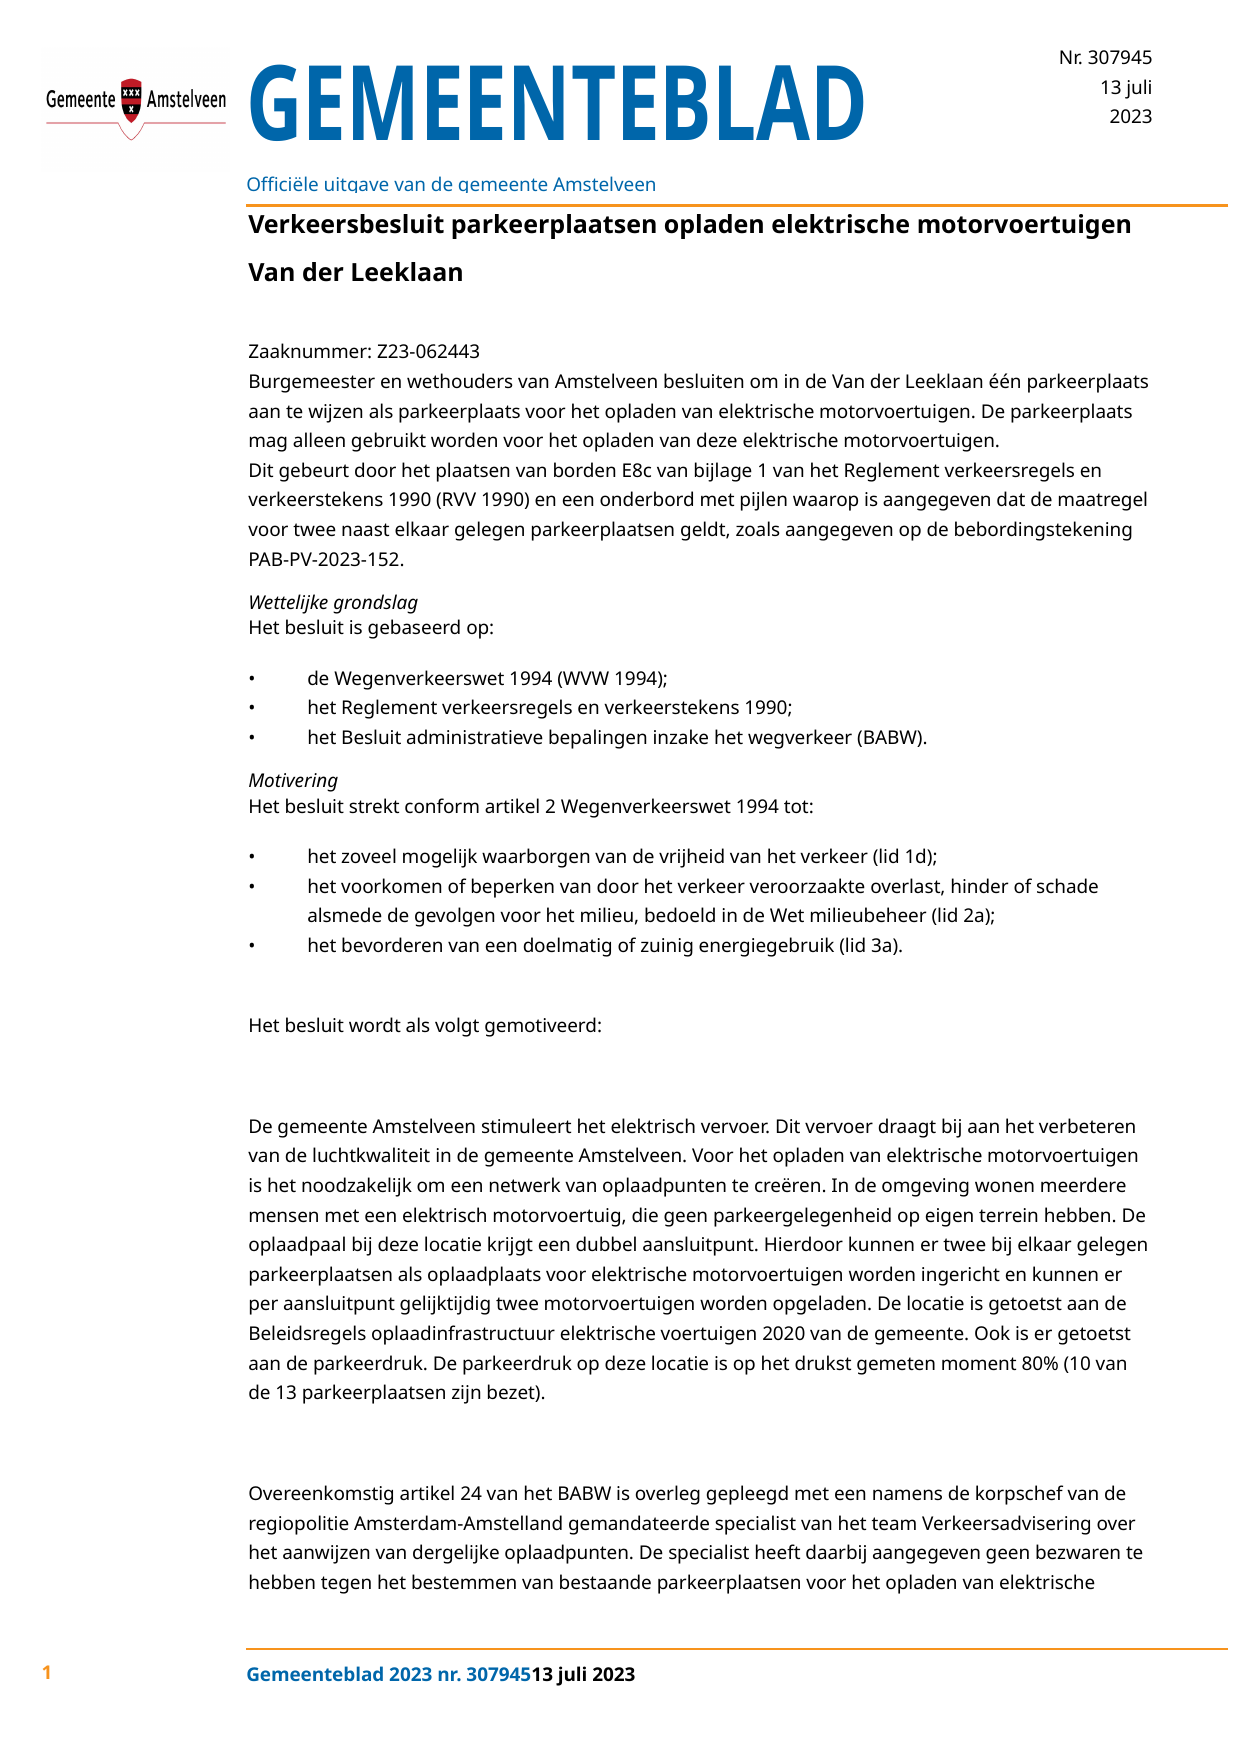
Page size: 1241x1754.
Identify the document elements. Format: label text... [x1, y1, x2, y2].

list het Besluit administratieve bepalingen inzake het wegverkeer (BABW). [248, 724, 1152, 750]
text Motivering [248, 767, 1152, 793]
text Wettelijke grondslag [248, 589, 1152, 614]
text Verkeersbesluit parkeerplaatsen opladen elektrische motorvoertuigen Van der Leeklaan [248, 207, 1152, 288]
list het bevorderen van een doelmatig of zuinig energiegebruik (lid 3a). [248, 932, 1152, 958]
text Dit gebeurt door het plaatsen van borden E8c van bijlage 1 van het Reglement verkeersregels en verkeerstekens 1990 (RVV 1990) en een onderbord met pijlen waarop is aangegeven dat de maatregel voor twee naast elkaar gelegen parkeerplaatsen geldt, zoals aangegeven op de bebordingstekening PAB-PV-2023-152. [248, 457, 1152, 571]
list de Wegenverkeerswet 1994 (WVW 1994); [248, 665, 1152, 691]
text Burgemeester en wethouders van Amstelveen besluiten om in de Van der Leeklaan één parkeerplaats aan te wijzen als parkeerplaats voor het opladen van elektrische motorvoertuigen. De parkeerplaats mag alleen gebruikt worden voor het opladen van deze elektrische motorvoertuigen. [248, 368, 1152, 453]
text Overeenkomstig artikel 24 van het BABW is overleg gepleegd met een namens de korpschef van de regiopolitie Amsterdam-Amstelland gemandateerde specialist van het team Verkeersadvisering over het aanwijzen van dergelijke oplaadpunten. De specialist heeft daarbij aangegeven geen bezwaren te hebben tegen het bestemmen van bestaande parkeerplaatsen voor het opladen van elektrische [248, 1480, 1152, 1594]
list het zoveel mogelijk waarborgen van de vrijheid van het verkeer (lid 1d); [248, 843, 1152, 869]
text Zaaknummer: Z23-062443 [248, 339, 1152, 364]
text Het besluit wordt als volgt gemotiveerd: [248, 1012, 1152, 1038]
picture [41, 47, 231, 172]
list het Reglement verkeersregels en verkeerstekens 1990; [248, 694, 1152, 720]
list het voorkomen of beperken van door het verkeer veroorzaakte overlast, hinder of schade alsmede de gevolgen voor het milieu, bedoeld in de Wet milieubeheer (lid 2a); [248, 873, 1152, 928]
text De gemeente Amstelveen stimuleert het elektrisch vervoer. Dit vervoer draagt bij aan het verbeteren van de luchtkwaliteit in de gemeente Amstelveen. Voor het opladen van elektrische motorvoertuigen is het noodzakelijk om een netwerk van oplaadpunten te creëren. In de omgeving wonen meerdere mensen met een elektrisch motorvoertuig, die geen parkeergelegenheid op eigen terrein hebben. De oplaadpaal bij deze locatie krijgt een dubbel aansluitpunt. Hierdoor kunnen er twee bij elkaar gelegen parkeerplaatsen als oplaadplaats voor elektrische motorvoertuigen worden ingericht en kunnen er per aansluitpunt gelijktijdig twee motorvoertuigen worden opgeladen. De locatie is getoetst aan de Beleidsregels oplaadinfrastructuur elektrische voertuigen 2020 van de gemeente. Ook is er getoetst aan de parkeerdruk. De parkeerdruk op deze locatie is op het drukst gemeten moment 80% (10 van de 13 parkeerplaatsen zijn bezet). [248, 1113, 1152, 1405]
text Het besluit strekt conform artikel 2 Wegenverkeerswet 1994 tot: [248, 793, 1152, 819]
text Het besluit is gebaseerd op: [248, 614, 1152, 640]
